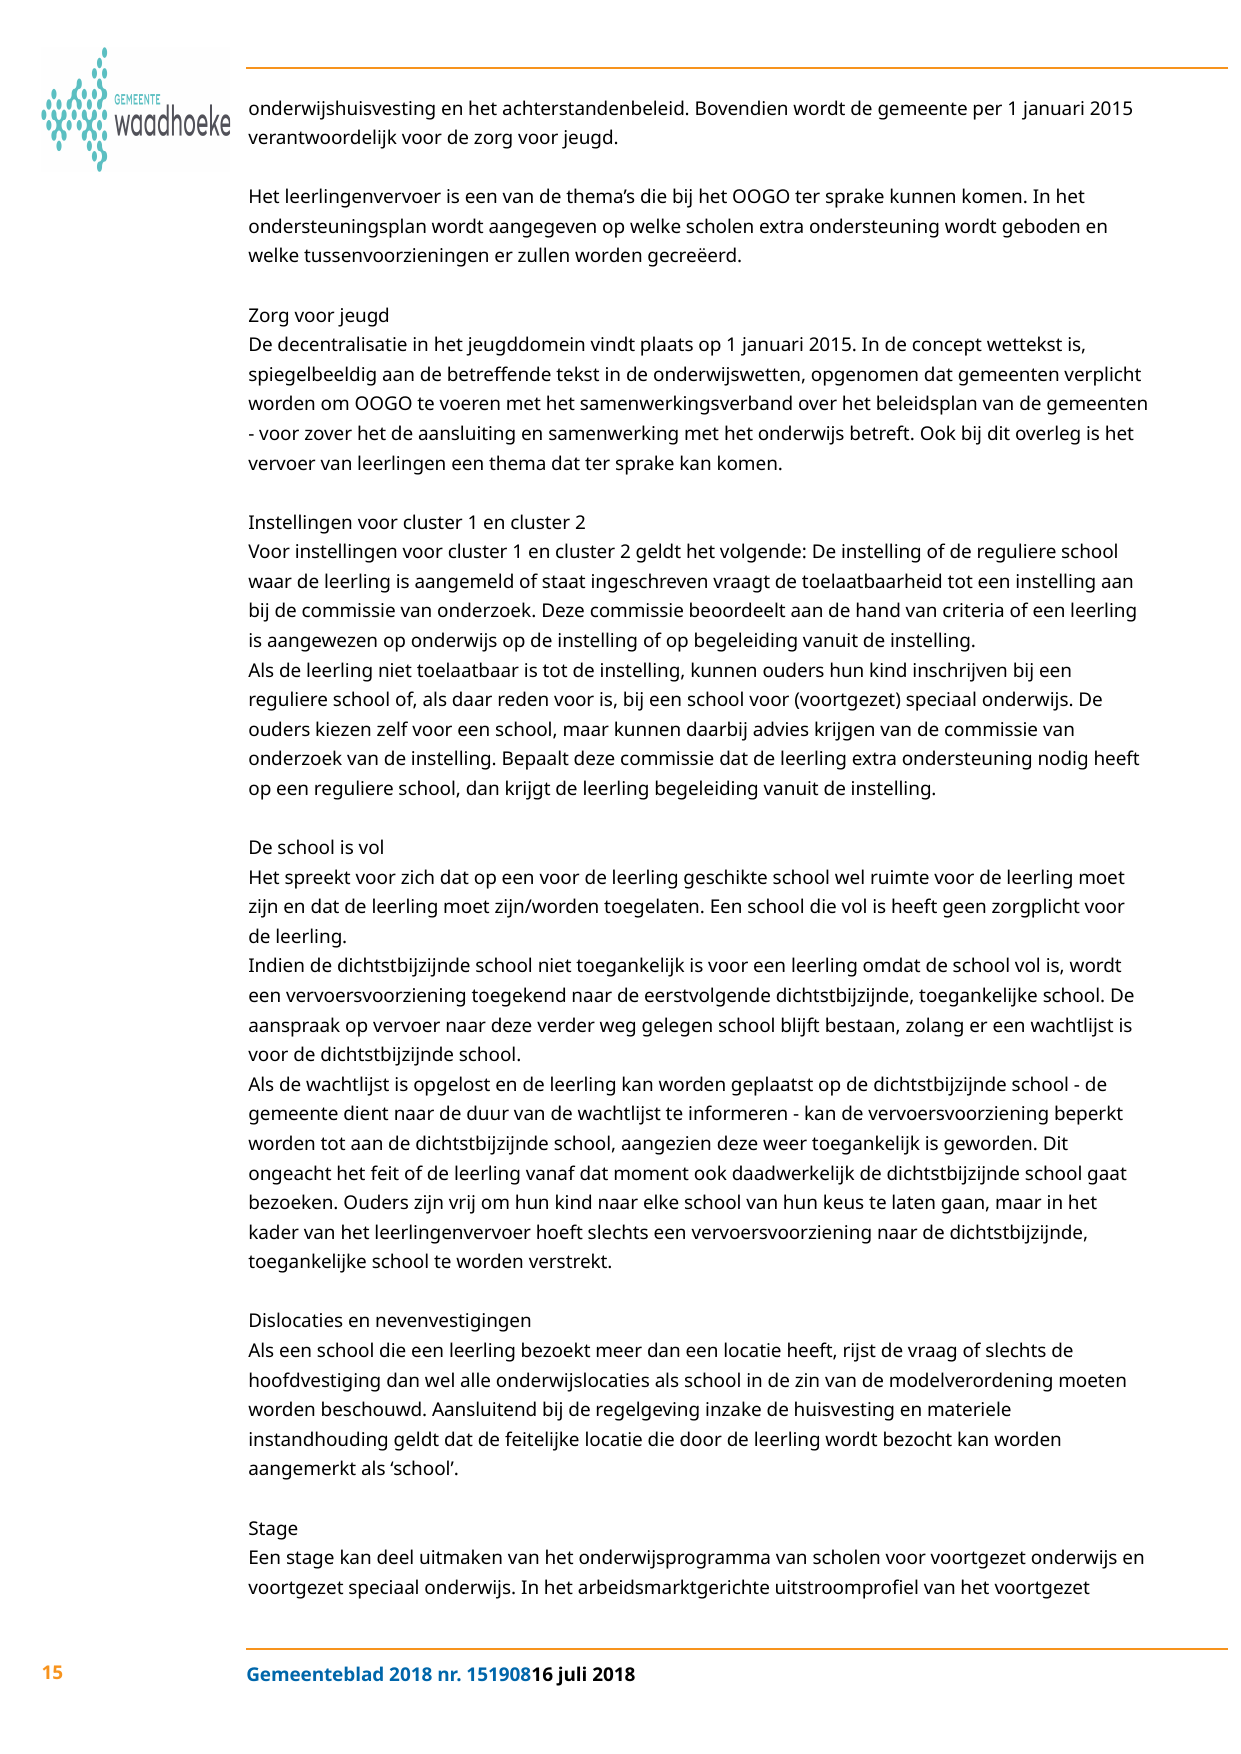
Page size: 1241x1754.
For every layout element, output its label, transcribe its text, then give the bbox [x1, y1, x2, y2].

text Het leerlingenvervoer is een van de thema’s die bij het OOGO ter sprake kunnen komen. In het ondersteuningsplan wordt aangegeven op welke scholen extra ondersteuning wordt geboden en welke tussenvoorzieningen er zullen worden gecreëerd. [248, 183, 1152, 268]
text Dislocaties en nevenvestigingen [248, 1308, 1152, 1333]
text De school is vol [248, 834, 1152, 860]
text De decentralisatie in het jeugddomein vindt plaats op 1 januari 2015. In de concept wettekst is, spiegelbeeldig aan de betreffende tekst in de onderwijswetten, opgenomen dat gemeenten verplicht worden om OOGO te voeren met het samenwerkingsverband over het beleidsplan van de gemeenten - voor zover het de aansluiting en samenwerking met het onderwijs betreft. Ook bij dit overleg is het vervoer van leerlingen een thema dat ter sprake kan komen. [248, 331, 1152, 476]
text Voor instellingen voor cluster 1 en cluster 2 geldt het volgende: De instelling of de reguliere school waar de leerling is aangemeld of staat ingeschreven vraagt de toelaatbaarheid tot een instelling aan bij de commissie van onderzoek. Deze commissie beoordeelt aan de hand van criteria of een leerling is aangewezen op onderwijs op de instelling of op begeleiding vanuit de instelling. [248, 538, 1152, 653]
text Als een school die een leerling bezoekt meer dan een locatie heeft, rijst de vraag of slechts de hoofdvestiging dan wel alle onderwijslocaties als school in de zin van de modelverordening moeten worden beschouwd. Aansluitend bij de regelgeving inzake de huisvesting en materiele instandhouding geldt dat de feitelijke locatie die door de leerling wordt bezocht kan worden aangemerkt als ‘school’. [248, 1337, 1152, 1481]
text Indien de dichtstbijzijnde school niet toegankelijk is voor een leerling omdat de school vol is, wordt een vervoersvoorziening toegekend naar de eerstvolgende dichtstbijzijnde, toegankelijke school. De aanspraak op vervoer naar deze verder weg gelegen school blijft bestaan, zolang er een wachtlijst is voor de dichtstbijzijnde school. [248, 953, 1152, 1067]
text Zorg voor jeugd [248, 302, 1152, 328]
text Stage [248, 1515, 1152, 1541]
text onderwijshuisvesting en het achterstandenbeleid. Bovendien wordt de gemeente per 1 januari 2015 verantwoordelijk voor de zorg voor jeugd. [248, 95, 1152, 150]
text Als de leerling niet toelaatbaar is tot de instelling, kunnen ouders hun kind inschrijven bij een reguliere school of, als daar reden voor is, bij een school voor (voortgezet) speciaal onderwijs. De ouders kiezen zelf voor een school, maar kunnen daarbij advies krijgen van de commissie van onderzoek van de instelling. Bepaalt deze commissie dat de leerling extra ondersteuning nodig heeft op een reguliere school, dan krijgt de leerling begeleiding vanuit de instelling. [248, 657, 1152, 801]
text Als de wachtlijst is opgelost en de leerling kan worden geplaatst op de dichtstbijzijnde school - de gemeente dient naar de duur van de wachtlijst te informeren - kan de vervoersvoorziening beperkt worden tot aan de dichtstbijzijnde school, aangezien deze weer toegankelijk is geworden. Dit ongeacht het feit of de leerling vanaf dat moment ook daadwerkelijk de dichtstbijzijnde school gaat bezoeken. Ouders zijn vrij om hun kind naar elke school van hun keus te laten gaan, maar in het kader van het leerlingenvervoer hoeft slechts een vervoersvoorziening naar de dichtstbijzijnde, toegankelijke school te worden verstrekt. [248, 1071, 1152, 1274]
text Het spreekt voor zich dat op een voor de leerling geschikte school wel ruimte voor de leerling moet zijn en dat de leerling moet zijn/worden toegelaten. Een school die vol is heeft geen zorgplicht voor de leerling. [248, 864, 1152, 949]
text Instellingen voor cluster 1 en cluster 2 [248, 509, 1152, 535]
picture [41, 47, 231, 172]
text Een stage kan deel uitmaken van het onderwijsprogramma van scholen voor voortgezet onderwijs en voortgezet speciaal onderwijs. In het arbeidsmarktgerichte uitstroomprofiel van het voortgezet [248, 1544, 1152, 1600]
